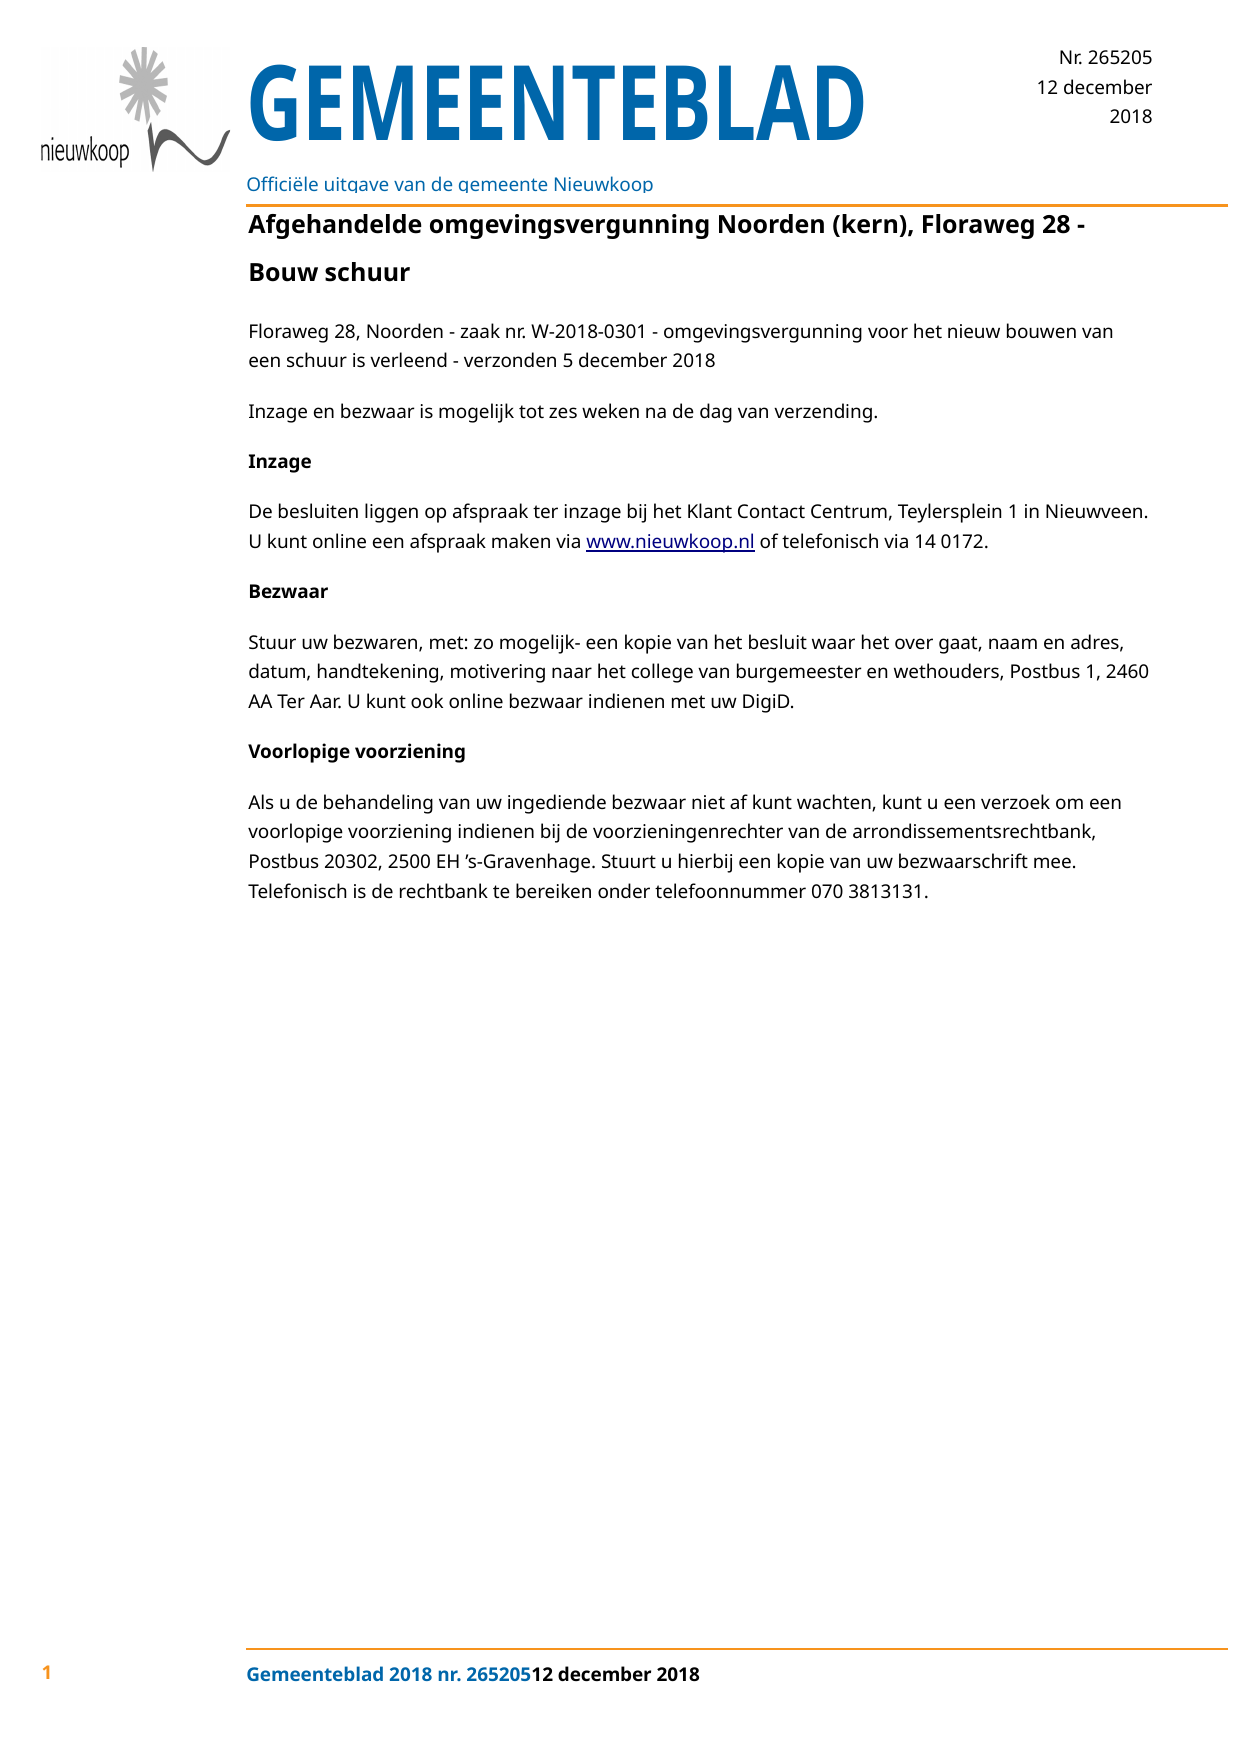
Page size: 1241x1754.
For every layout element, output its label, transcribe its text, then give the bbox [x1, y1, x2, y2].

text Voorlopige voorziening [248, 739, 1152, 764]
text De besluiten liggen op afspraak ter inzage bij het Klant Contact Centrum, Teylersplein 1 in Nieuwveen. U kunt online een afspraak maken via www.nieuwkoop.nl of telefonisch via 14 0172. [248, 499, 1152, 554]
text Bezwaar [248, 579, 1152, 604]
picture [41, 47, 231, 172]
text Floraweg 28, Noorden - zaak nr. W-2018-0301 - omgevingsvergunning voor het nieuw bouwen van een schuur is verleend - verzonden 5 december 2018 [248, 318, 1152, 373]
text Stuur uw bezwaren, met: zo mogelijk- een kopie van het besluit waar het over gaat, naam en adres, datum, handtekening, motivering naar het college van burgemeester en wethouders, Postbus 1, 2460 AA Ter Aar. U kunt ook online bezwaar indienen met uw DigiD. [248, 629, 1152, 714]
text Afgehandelde omgevingsvergunning Noorden (kern), Floraweg 28 - Bouw schuur [248, 207, 1152, 288]
text Als u de behandeling van uw ingediende bezwaar niet af kunt wachten, kunt u een verzoek om een voorlopige voorziening indienen bij de voorzieningenrechter van de arrondissementsrechtbank, Postbus 20302, 2500 EH ’s-Gravenhage. Stuurt u hierbij een kopie van uw bezwaarschrift mee. Telefonisch is de rechtbank te bereiken onder telefoonnummer 070 3813131. [248, 789, 1152, 904]
text Inzage en bezwaar is mogelijk tot zes weken na de dag van verzending. [248, 398, 1152, 424]
text Inzage [248, 448, 1152, 474]
